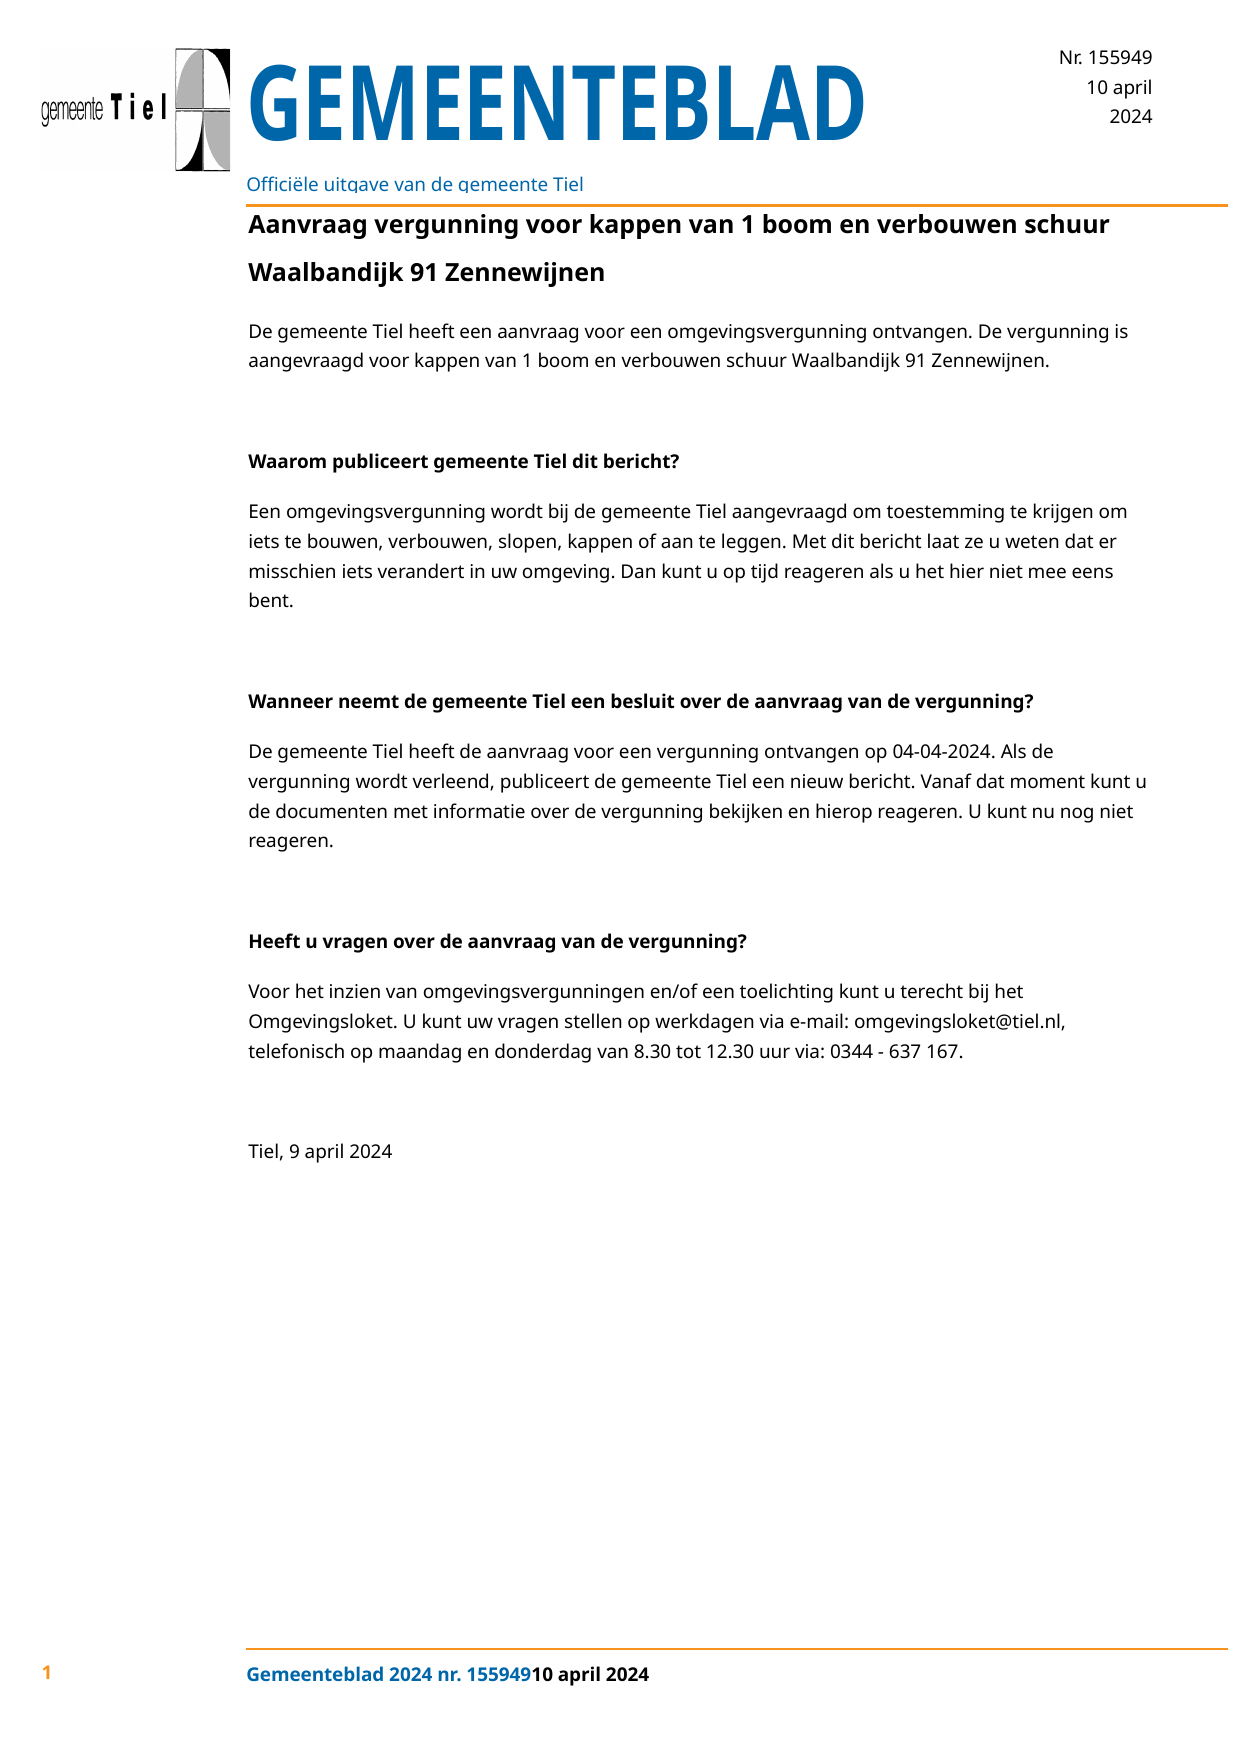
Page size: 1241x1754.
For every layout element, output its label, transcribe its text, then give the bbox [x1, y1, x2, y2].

text De gemeente Tiel heeft de aanvraag voor een vergunning ontvangen op 04-04-2024. Als de vergunning wordt verleend, publiceert de gemeente Tiel een nieuw bericht. Vanaf dat moment kunt u de documenten met informatie over de vergunning bekijken en hierop reageren. U kunt nu nog niet reageren. [248, 739, 1152, 853]
text Voor het inzien van omgevingsvergunningen en/of een toelichting kunt u terecht bij het Omgevingsloket. U kunt uw vragen stellen op werkdagen via e-mail: omgevingsloket@tiel.nl, telefonisch op maandag en donderdag van 8.30 tot 12.30 uur via: 0344 - 637 167. [248, 979, 1152, 1064]
text Aanvraag vergunning voor kappen van 1 boom en verbouwen schuur Waalbandijk 91 Zennewijnen [248, 207, 1152, 288]
text Tiel, 9 april 2024 [248, 1139, 1152, 1164]
text Heeft u vragen over de aanvraag van de vergunning? [248, 928, 1152, 954]
text Waarom publiceert gemeente Tiel dit bericht? [248, 448, 1152, 474]
text De gemeente Tiel heeft een aanvraag voor een omgevingsvergunning ontvangen. De vergunning is aangevraagd voor kappen van 1 boom en verbouwen schuur Waalbandijk 91 Zennewijnen. [248, 318, 1152, 373]
text Wanneer neemt de gemeente Tiel een besluit over de aanvraag van de vergunning? [248, 688, 1152, 714]
text Een omgevingsvergunning wordt bij de gemeente Tiel aangevraagd om toestemming te krijgen om iets te bouwen, verbouwen, slopen, kappen of aan te leggen. Met dit bericht laat ze u weten dat er misschien iets verandert in uw omgeving. Dan kunt u op tijd reageren als u het hier niet mee eens bent. [248, 499, 1152, 613]
picture [41, 47, 231, 172]
